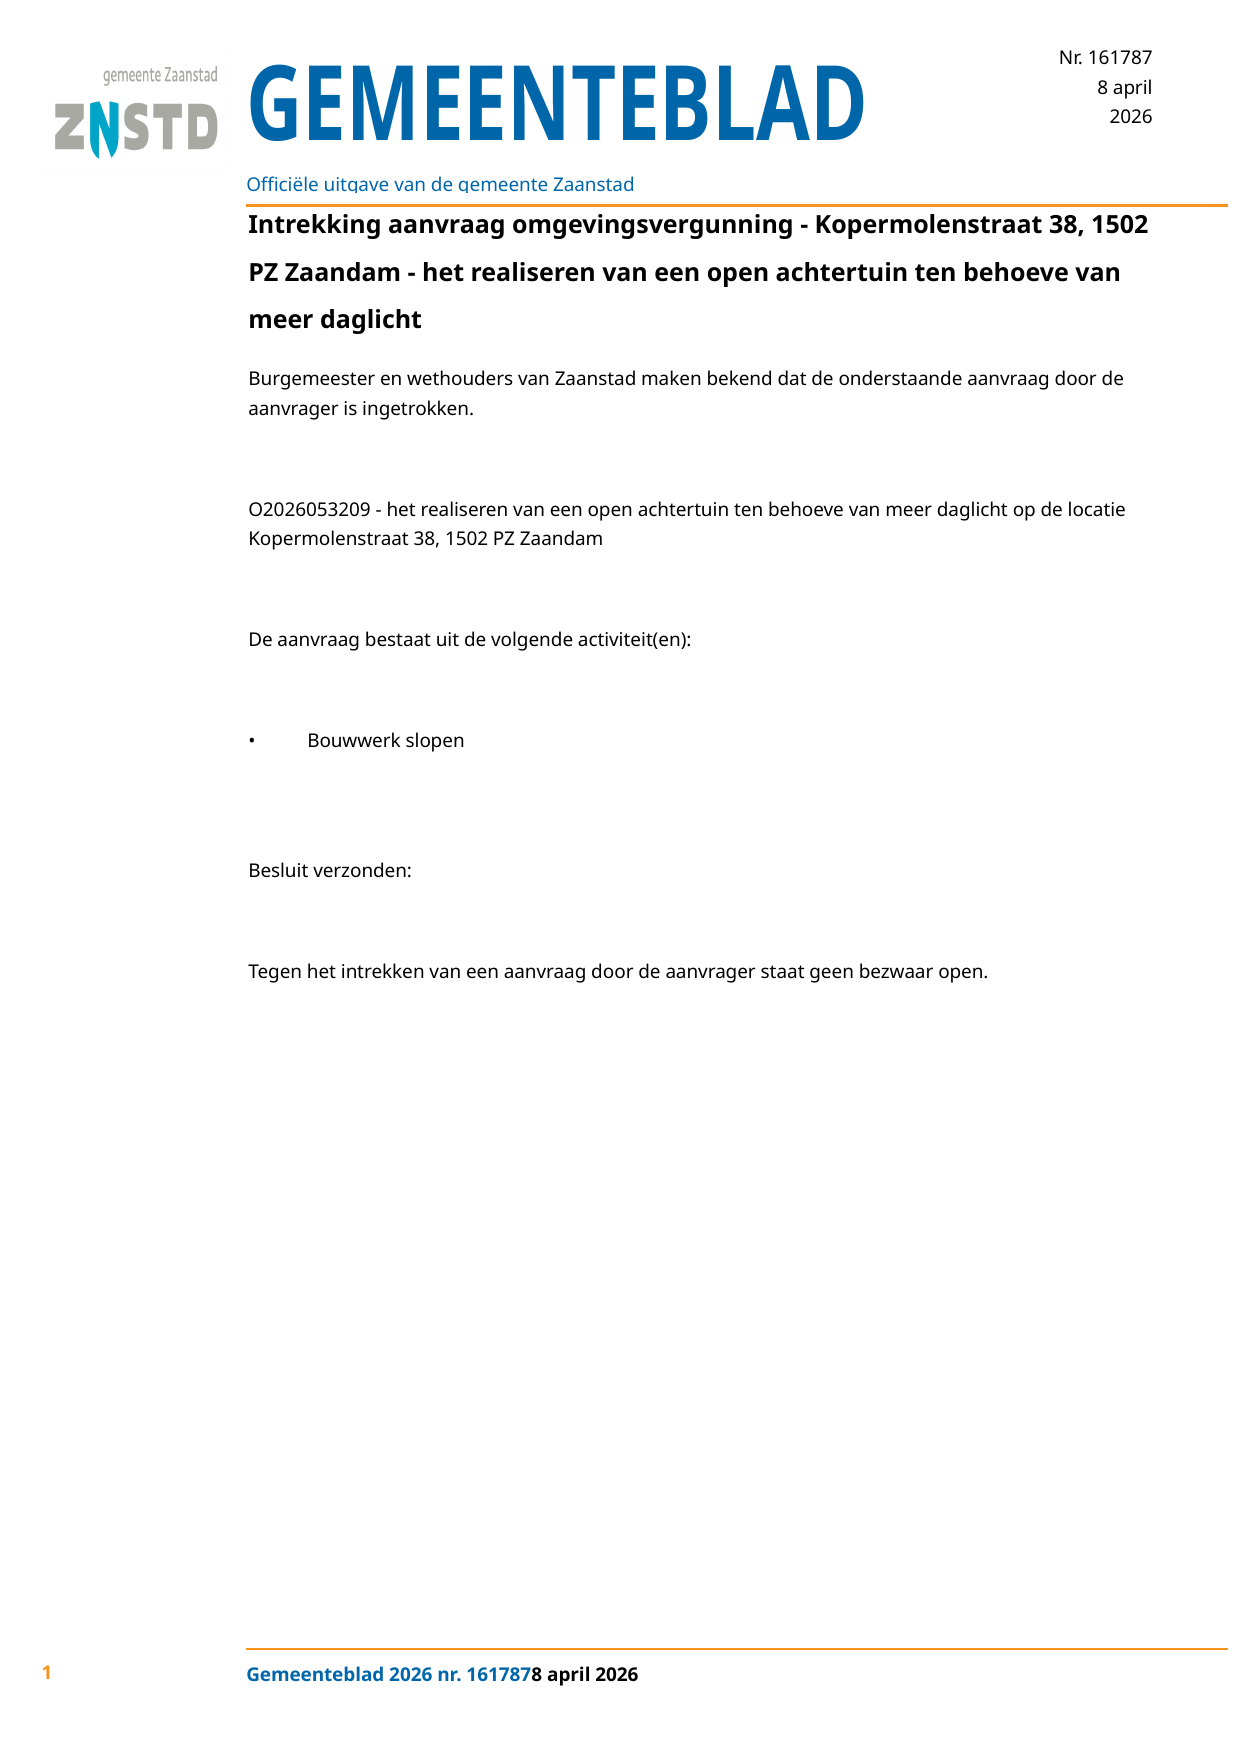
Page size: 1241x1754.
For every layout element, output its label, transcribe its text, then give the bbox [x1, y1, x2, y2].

text O2026053209 - het realiseren van een open achtertuin ten behoeve van meer daglicht op de locatie Kopermolenstraat 38, 1502 PZ Zaandam [248, 496, 1152, 551]
list Bouwwerk slopen [248, 727, 1152, 753]
text Intrekking aanvraag omgevingsvergunning - Kopermolenstraat 38, 1502 PZ Zaandam - het realiseren van een open achtertuin ten behoeve van meer daglicht [248, 207, 1152, 336]
text De aanvraag bestaat uit de volgende activiteit(en): [248, 626, 1152, 652]
text Tegen het intrekken van een aanvraag door de aanvrager staat geen bezwaar open. [248, 958, 1152, 984]
text Besluit verzonden: [248, 858, 1152, 883]
text Burgemeester en wethouders van Zaanstad maken bekend dat de onderstaande aanvraag door de aanvrager is ingetrokken. [248, 366, 1152, 421]
picture [41, 47, 231, 172]
